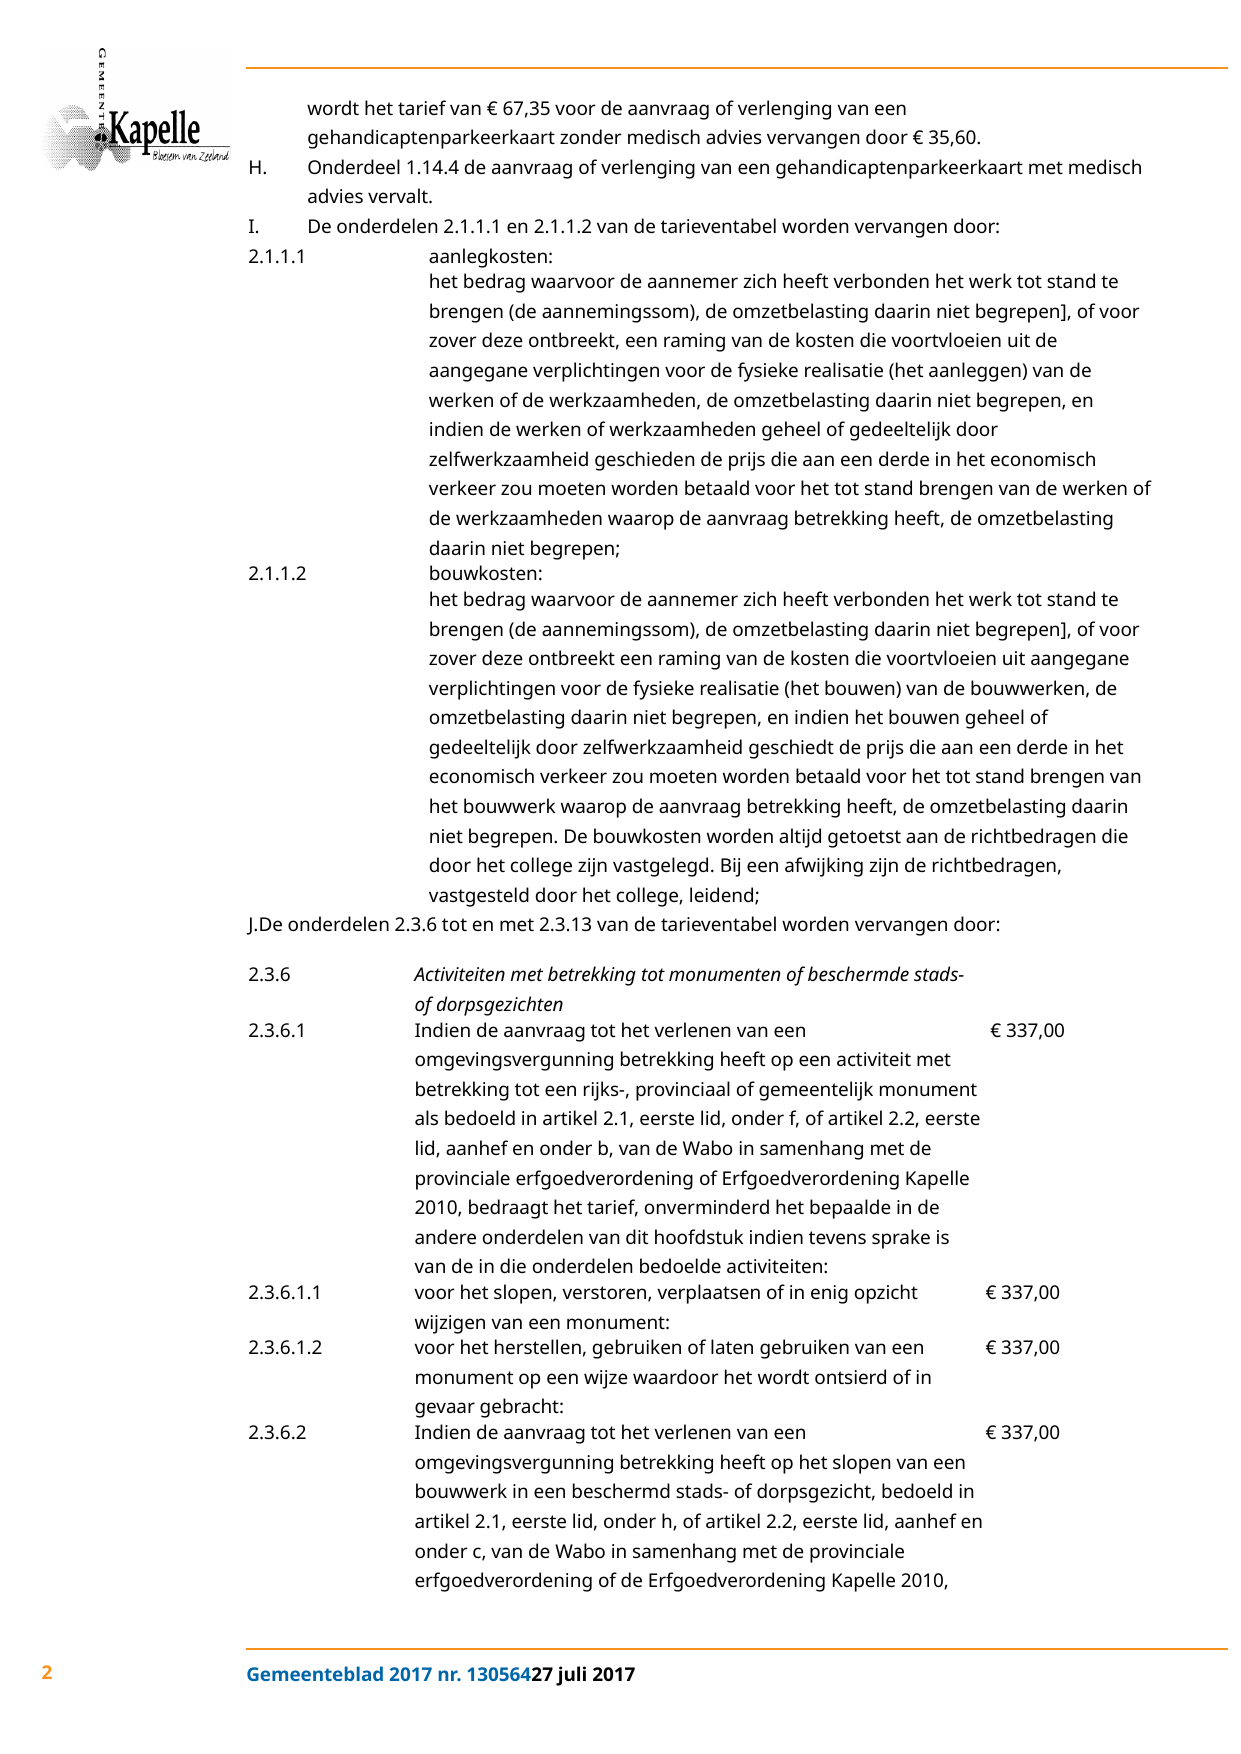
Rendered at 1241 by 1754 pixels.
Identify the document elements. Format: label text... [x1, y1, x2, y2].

table_cell het bedrag waarvoor de aannemer zich heeft verbonden het werk tot stand te brengen (de aannemingssom), de omzetbelasting daarin niet begrepen], of voor zover deze ontbreekt een raming van de kosten die voortvloeien uit aangegane verplichtingen voor de fysieke realisatie (het bouwen) van de bouwwerken, de omzetbelasting daarin niet begrepen, en indien het bouwen geheel of gedeeltelijk door zelfwerkzaamheid geschiedt de prijs die aan een derde in het economisch verkeer zou moeten worden betaald voor het tot stand brengen van het bouwwerk waarop de aanvraag betrekking heeft, de omzetbelasting daarin niet begrepen. De bouwkosten worden altijd getoetst aan de richtbedragen die door het college zijn vastgelegd. Bij een afwijking zijn de richtbedragen, vastgesteld door het college, leidend; [429, 586, 1152, 908]
table_cell 2.3.6.2 [248, 1420, 414, 1593]
table_cell 2.3.6.1.2 [248, 1335, 414, 1419]
list De onderdelen 2.1.1.1 en 2.1.1.2 van de tarieventabel worden vervangen door: [248, 213, 1152, 239]
picture [41, 47, 231, 172]
table_cell 2.3.6.1 [248, 1017, 414, 1279]
table_cell € 337,00 [985, 1335, 1152, 1419]
table_cell 2.1.1.2 [248, 561, 429, 586]
table_cell voor het slopen, verstoren, verplaatsen of in enig opzicht wijzigen van een monument: [414, 1279, 985, 1334]
table_cell voor het herstellen, gebruiken of laten gebruiken van een monument op een wijze waardoor het wordt ontsierd of in gevaar gebracht: [414, 1335, 985, 1419]
table_header Activiteiten met betrekking tot monumenten of beschermde stads- of dorpsgezichten [414, 962, 985, 1017]
table_cell [248, 269, 429, 561]
list Onderdeel 1.14.4 de aanvraag of verlenging van een gehandicaptenparkeerkaart met medisch advies vervalt. [248, 154, 1152, 209]
table_cell € 337,00 [985, 1017, 1152, 1279]
table_cell Indien de aanvraag tot het verlenen van een omgevingsvergunning betrekking heeft op een activiteit met betrekking tot een rijks-, provinciaal of gemeentelijk monument als bedoeld in artikel 2.1, eerste lid, onder f, of artikel 2.2, eerste lid, aanhef en onder b, van de Wabo in samenhang met de provinciale erfgoedverordening of Erfgoedverordening Kapelle 2010, bedraagt het tarief, onverminderd het bepaalde in de andere onderdelen van dit hoofdstuk indien tevens sprake is van de in die onderdelen bedoelde activiteiten: [414, 1017, 985, 1279]
table_cell het bedrag waarvoor de aannemer zich heeft verbonden het werk tot stand te brengen (de aannemingssom), de omzetbelasting daarin niet begrepen], of voor zover deze ontbreekt, een raming van de kosten die voortvloeien uit de aangegane verplichtingen voor de fysieke realisatie (het aanleggen) van de werken of de werkzaamheden, de omzetbelasting daarin niet begrepen, en indien de werken of werkzaamheden geheel of gedeeltelijk door zelfwerkzaamheid geschieden de prijs die aan een derde in het economisch verkeer zou moeten worden betaald voor het tot stand brengen van de werken of de werkzaamheden waarop de aanvraag betrekking heeft, de omzetbelasting daarin niet begrepen; [429, 269, 1152, 561]
table_cell bouwkosten: [429, 561, 1152, 586]
text J.De onderdelen 2.3.6 tot en met 2.3.13 van de tarieventabel worden vervangen door: [248, 911, 1152, 937]
table_header 2.3.6 [248, 962, 414, 1017]
table_cell [248, 586, 429, 908]
table_header aanlegkosten: [429, 243, 1152, 268]
table_header [985, 962, 1152, 1017]
list wordt het tarief van € 67,35 voor de aanvraag of verlenging van een gehandicaptenparkeerkaart zonder medisch advies vervangen door € 35,60. [248, 95, 1152, 150]
table_cell € 337,00 [985, 1279, 1152, 1334]
table_cell € 337,00 [985, 1420, 1152, 1593]
table_cell 2.3.6.1.1 [248, 1279, 414, 1334]
table_header 2.1.1.1 [248, 243, 429, 268]
table_cell Indien de aanvraag tot het verlenen van een omgevingsvergunning betrekking heeft op het slopen van een bouwwerk in een beschermd stads- of dorpsgezicht, bedoeld in artikel 2.1, eerste lid, onder h, of artikel 2.2, eerste lid, aanhef en onder c, van de Wabo in samenhang met de provinciale erfgoedverordening of de Erfgoedverordening Kapelle 2010, [414, 1420, 985, 1593]
